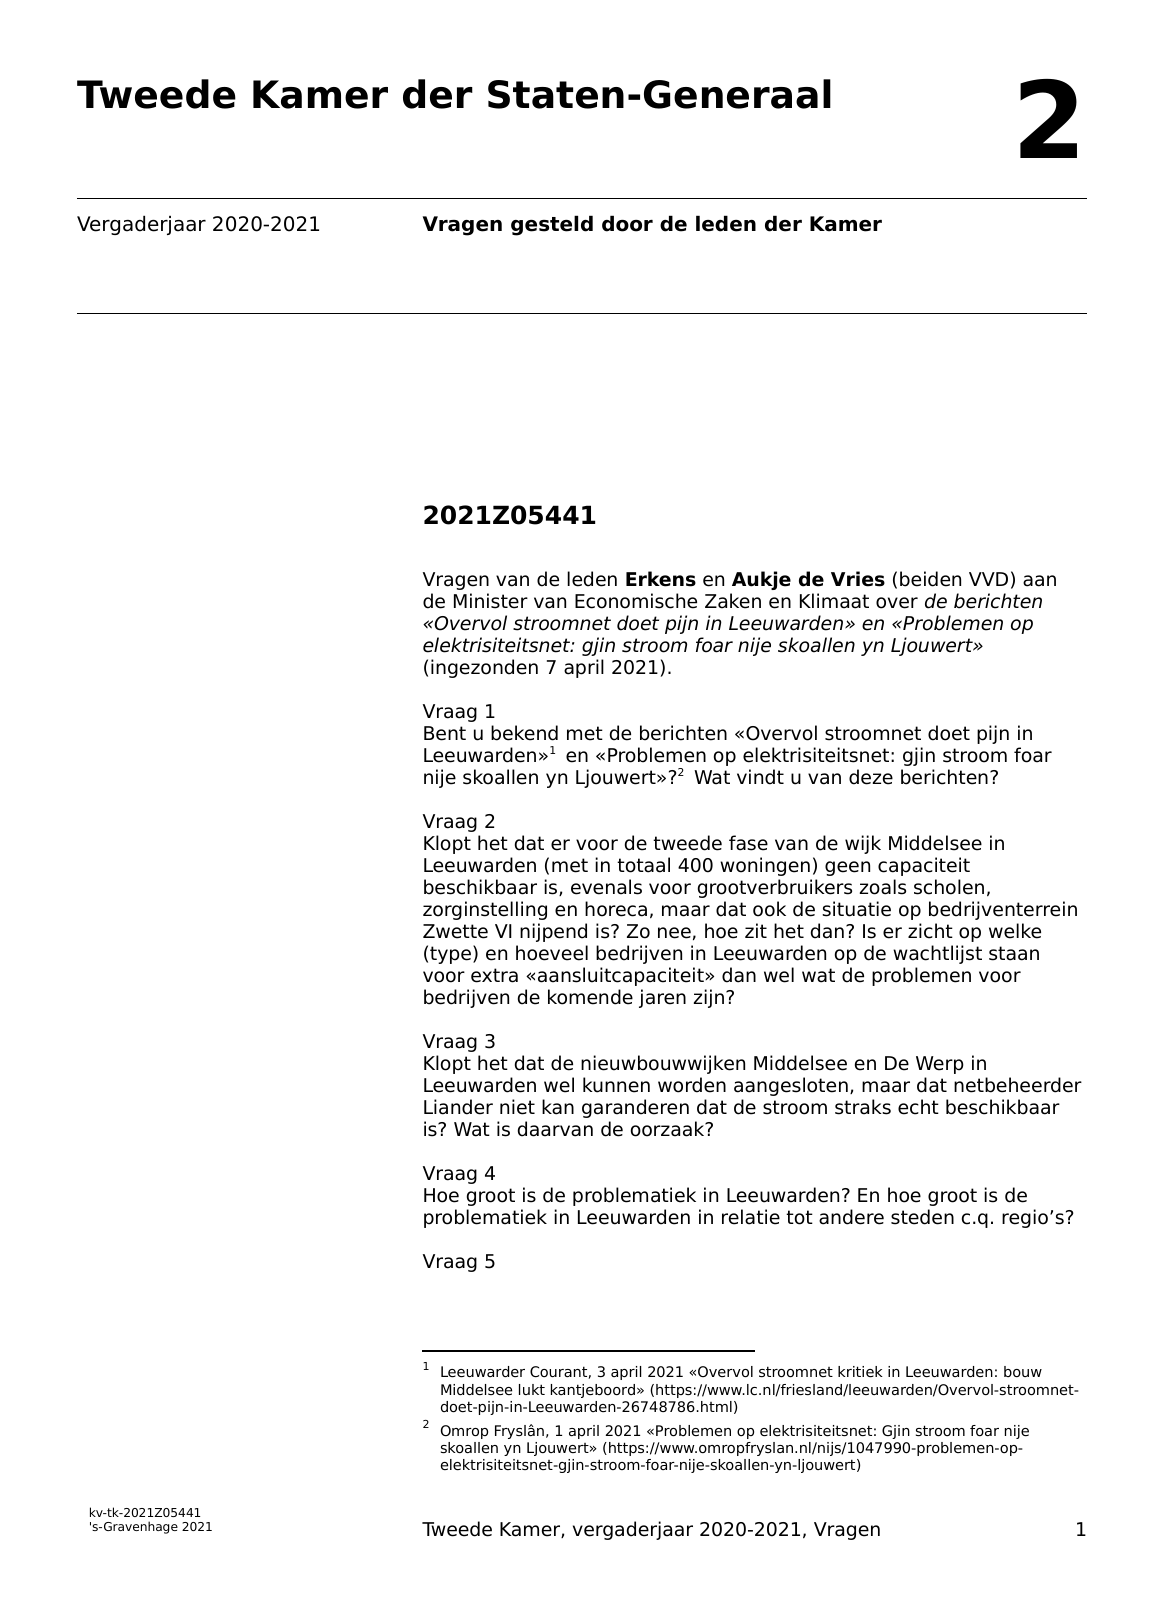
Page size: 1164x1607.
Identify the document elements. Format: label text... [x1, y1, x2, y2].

text Vraag 2 [422, 811, 1087, 833]
text Klopt het dat er voor de tweede fase van de wijk Middelsee in Leeuwarden (met in totaal 400 woningen) geen capaciteit beschikbaar is, evenals voor grootverbruikers zoals scholen, zorginstelling en horeca, maar dat ook de situatie op bedrijventerrein Zwette VI nijpend is? Zo nee, hoe zit het dan? Is er zicht op welke (type) en hoeveel bedrijven in Leeuwarden op de wachtlijst staan voor extra «aansluitcapaciteit» dan wel wat de problemen voor bedrijven de komende jaren zijn? [422, 833, 1087, 1009]
text Bent u bekend met de berichten «Overvol stroomnet doet pijn in Leeuwarden» en «Problemen op elektrisiteitsnet: gjin stroom foar nije skoallen yn Ljouwert»? Wat vindt u van deze berichten? [422, 723, 1087, 789]
table_cell Vragen gesteld door de leden der Kamer [422, 199, 1087, 313]
text Vragen van de leden Erkens en Aukje de Vries (beiden VVD) aan de Minister van Economische Zaken en Klimaat over de berichten «Overvol stroomnet doet pijn in Leeuwarden» en «Problemen op elektrisiteitsnet: gjin stroom foar nije skoallen yn Ljouwert» (ingezonden 7 april 2021). [422, 569, 1087, 679]
text Vraag 4 [422, 1163, 1087, 1185]
text kv-tk-2021Z05441 [88, 1506, 323, 1520]
text Vraag 5 [422, 1251, 1087, 1273]
text 's-Gravenhage 2021 [88, 1520, 323, 1534]
text Vraag 1 [422, 701, 1087, 723]
text Vraag 3 [422, 1031, 1087, 1053]
text Klopt het dat de nieuwbouwwijken Middelsee en De Werp in Leeuwarden wel kunnen worden aangesloten, maar dat netbeheerder Liander niet kan garanderen dat de stroom straks echt beschikbaar is? Wat is daarvan de oorzaak? [422, 1053, 1087, 1141]
table_cell Vergaderjaar 2020-2021 [77, 199, 422, 313]
text Leeuwarder Courant, 3 april 2021 «Overvol stroomnet kritiek in Leeuwarden: bouw Middelsee lukt kantjeboord» (https://www.lc.nl/friesland/leeuwarden/Overvol-stroomnet-doet-pijn-in-Leeuwarden-26748786.html) [422, 1360, 1087, 1416]
text Hoe groot is de problematiek in Leeuwarden? En hoe groot is de problematiek in Leeuwarden in relatie tot andere steden c.q. regio’s? [422, 1185, 1087, 1229]
table_header 2 [886, 59, 1087, 198]
text 2021Z05441 [422, 501, 1087, 531]
text Omrop Fryslân, 1 april 2021 «Problemen op elektrisiteitsnet: Gjin stroom foar nije skoallen yn Ljouwert» (https://www.omropfryslan.nl/nijs/1047990-problemen-op-elektrisiteitsnet-gjin-stroom-foar-nije-skoallen-yn-ljouwert) [422, 1418, 1087, 1474]
table_header Tweede Kamer der Staten-Generaal [77, 59, 886, 198]
